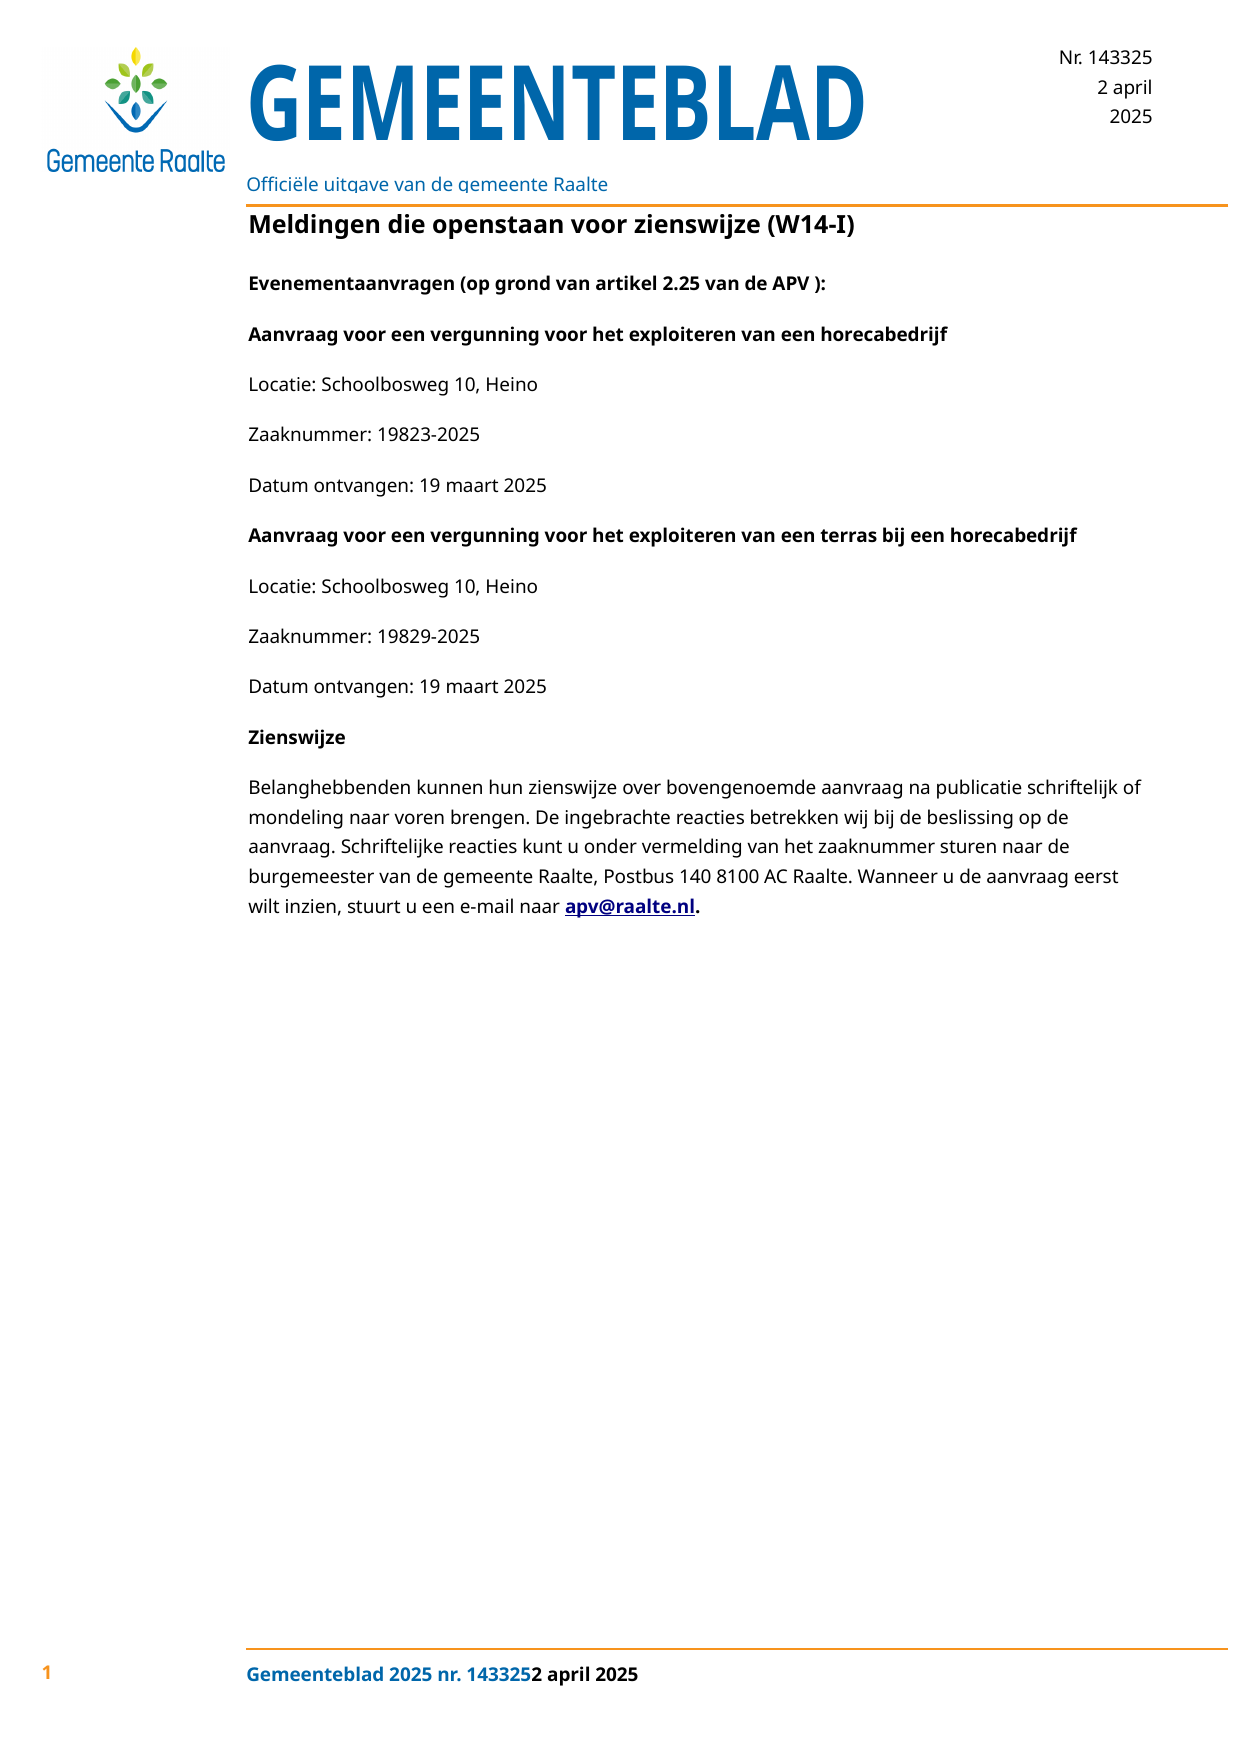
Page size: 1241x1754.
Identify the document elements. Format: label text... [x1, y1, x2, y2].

text Aanvraag voor een vergunning voor het exploiteren van een horecabedrijf [248, 321, 1152, 346]
text Aanvraag voor een vergunning voor het exploiteren van een terras bij een horecabedrijf [248, 522, 1152, 548]
picture [41, 47, 231, 172]
text Locatie: Schoolbosweg 10, Heino [248, 573, 1152, 598]
text Meldingen die openstaan voor zienswijze (W14-I) [248, 207, 1152, 241]
text Zaaknummer: 19823-2025 [248, 422, 1152, 447]
text Belanghebbenden kunnen hun zienswijze over bovengenoemde aanvraag na publicatie schriftelijk of mondeling naar voren brengen. De ingebrachte reacties betrekken wij bij de beslissing op de aanvraag. Schriftelijke reacties kunt u onder vermelding van het zaaknummer sturen naar de burgemeester van de gemeente Raalte, Postbus 140 8100 AC Raalte. Wanneer u de aanvraag eerst wilt inzien, stuurt u een e-mail naar apv@raalte.nl. [248, 774, 1152, 918]
text Zienswijze [248, 724, 1152, 750]
text Locatie: Schoolbosweg 10, Heino [248, 371, 1152, 397]
text Datum ontvangen: 19 maart 2025 [248, 674, 1152, 699]
text Evenementaanvragen (op grond van artikel 2.25 van de APV ): [248, 270, 1152, 296]
text Datum ontvangen: 19 maart 2025 [248, 472, 1152, 498]
text Zaaknummer: 19829-2025 [248, 623, 1152, 649]
